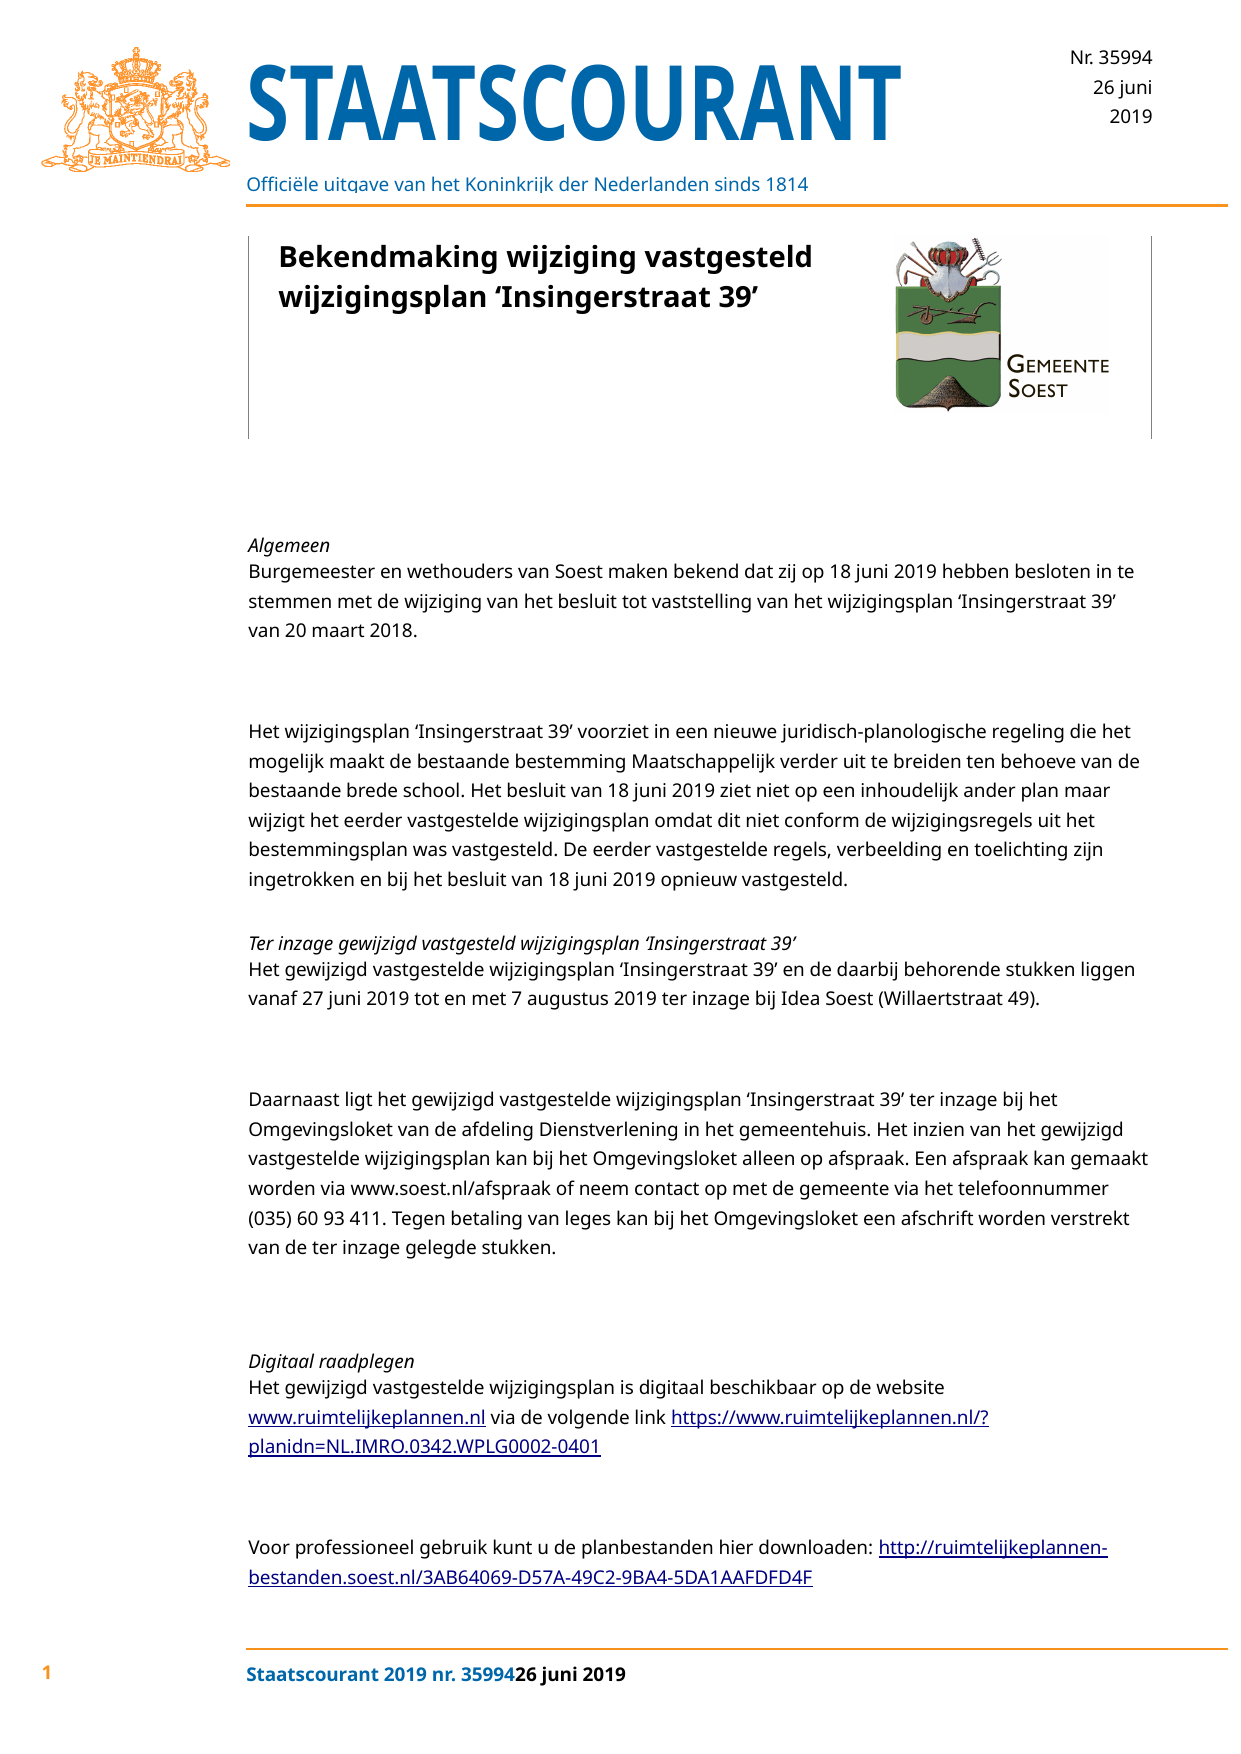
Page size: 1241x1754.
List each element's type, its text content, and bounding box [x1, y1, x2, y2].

text Digitaal raadplegen [248, 1349, 1152, 1374]
text Voor professioneel gebruik kunt u de planbestanden hier downloaden: http://ruimtelijkeplannen-bestanden.soest.nl/3AB64069-D57A-49C2-9BA4-5DA1AAFDFD4F [248, 1534, 1152, 1590]
text Het wijzigingsplan ‘Insingerstraat 39’ voorziet in een nieuwe juridisch-planologische regeling die het mogelijk maakt de bestaande bestemming Maatschappelijk verder uit te breiden ten behoeve van de bestaande brede school. Het besluit van 18 juni 2019 ziet niet op een inhoudelijk ander plan maar wijzigt het eerder vastgestelde wijzigingsplan omdat dit niet conform de wijzigingsregels uit het bestemmingsplan was vastgesteld. De eerder vastgestelde regels, verbeelding en toelichting zijn ingetrokken en bij het besluit van 18 juni 2019 opnieuw vastgesteld. [248, 718, 1152, 892]
table_header [850, 236, 892, 413]
table_header [1109, 236, 1151, 413]
table_header Bekendmaking wijziging vastgesteld wijzigingsplan ‘Insingerstraat 39’ [249, 236, 850, 439]
text Burgemeester en wethouders van Soest maken bekend dat zij op 18 juni 2019 hebben besloten in te stemmen met de wijziging van het besluit tot vaststelling van het wijzigingsplan ‘Insingerstraat 39’ van 20 maart 2018. [248, 558, 1152, 643]
text Algemeen [248, 533, 1152, 558]
picture [892, 236, 1109, 414]
text Ter inzage gewijzigd vastgesteld wijzigingsplan ‘Insingerstraat 39’ [248, 930, 1152, 956]
table_header [850, 414, 1151, 439]
picture [41, 47, 231, 172]
text Daarnaast ligt het gewijzigd vastgestelde wijzigingsplan ‘Insingerstraat 39’ ter inzage bij het Omgevingsloket van de afdeling Dienstverlening in het gemeentehuis. Het inzien van het gewijzigd vastgestelde wijzigingsplan kan bij het Omgevingsloket alleen op afspraak. Een afspraak kan gemaakt worden via www.soest.nl/afspraak of neem contact op met de gemeente via het telefoonnummer (035) 60 93 411. Tegen betaling van leges kan bij het Omgevingsloket een afschrift worden verstrekt van de ter inzage gelegde stukken. [248, 1086, 1152, 1260]
text Het gewijzigd vastgestelde wijzigingsplan ‘Insingerstraat 39’ en de daarbij behorende stukken liggen vanaf 27 juni 2019 tot en met 7 augustus 2019 ter inzage bij Idea Soest (Willaertstraat 49). [248, 956, 1152, 1011]
text Het gewijzigd vastgestelde wijzigingsplan is digitaal beschikbaar op de website www.ruimtelijkeplannen.nl via de volgende link https://www.ruimtelijkeplannen.nl/?planidn=NL.IMRO.0342.WPLG0002-0401 [248, 1374, 1152, 1459]
